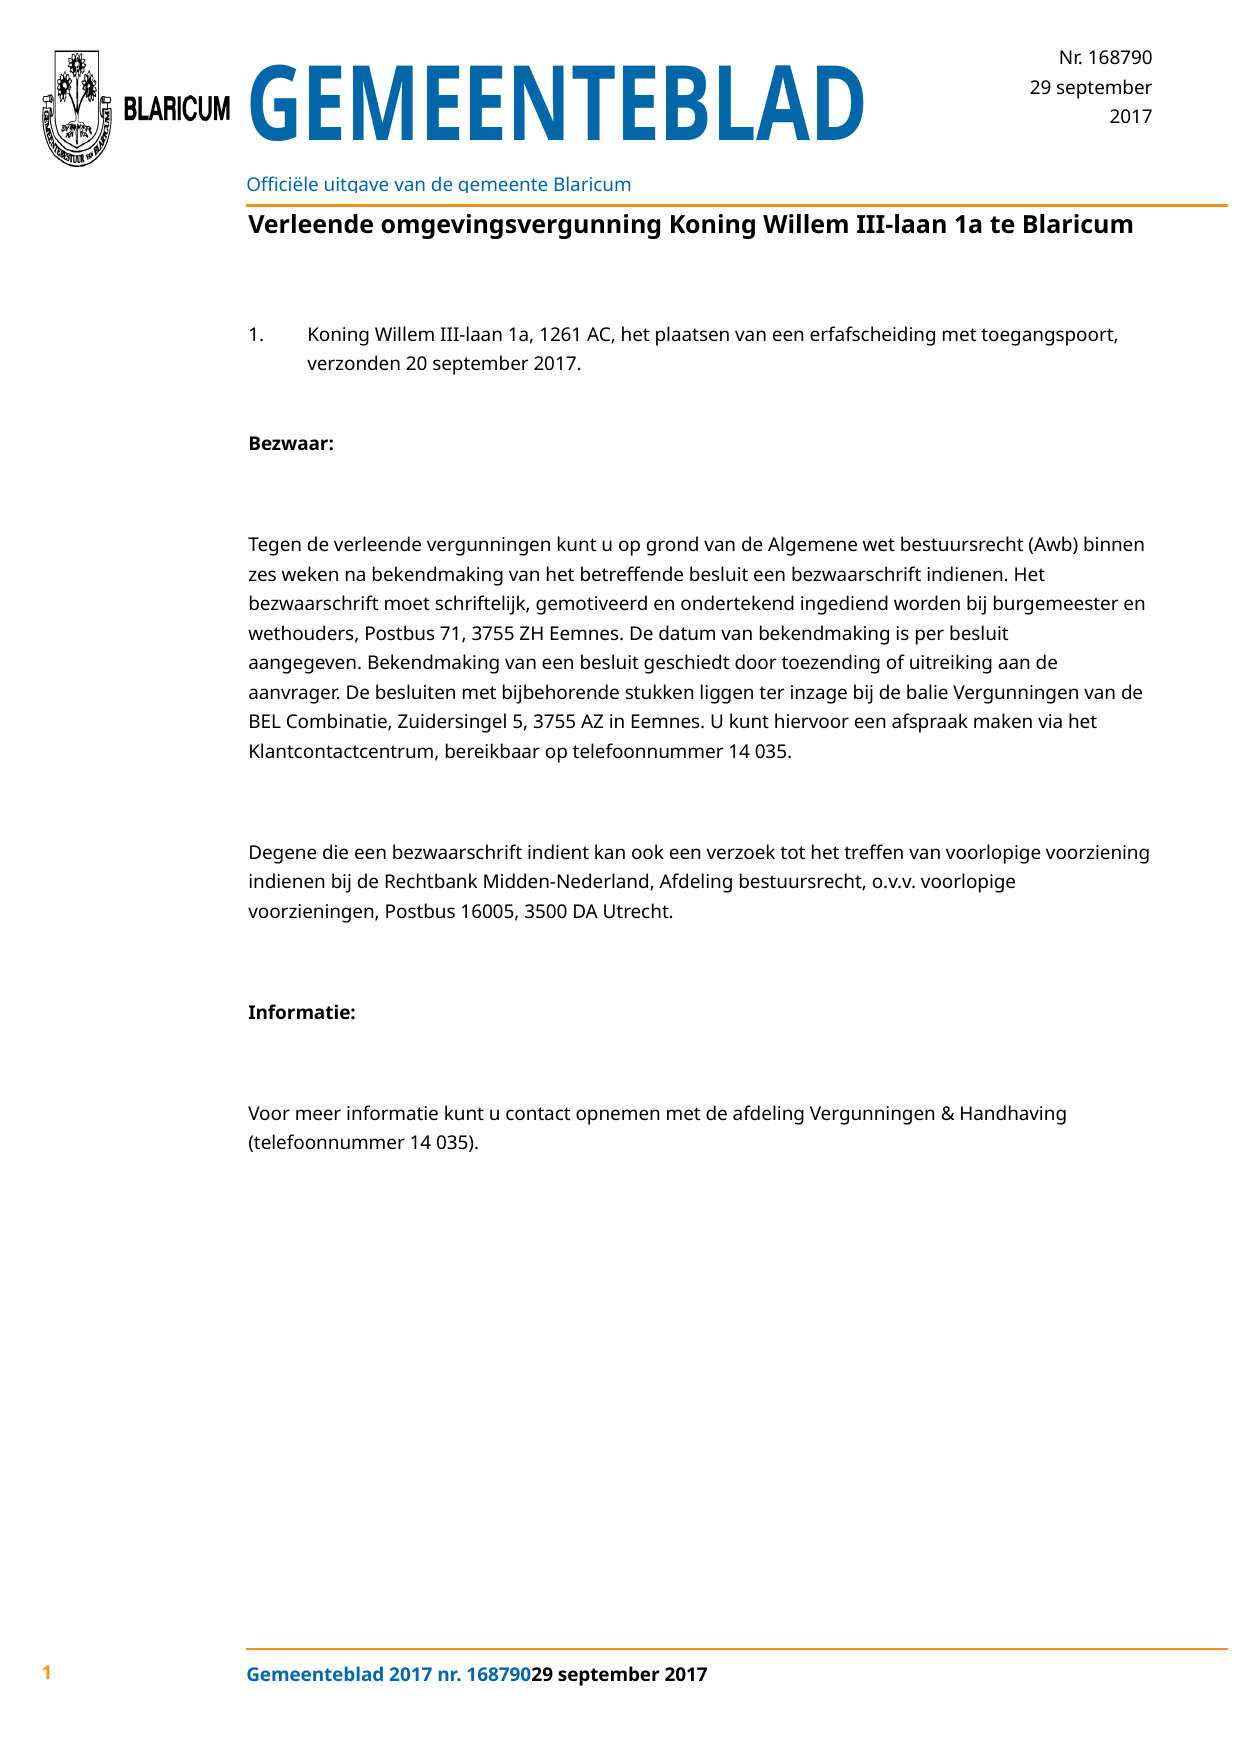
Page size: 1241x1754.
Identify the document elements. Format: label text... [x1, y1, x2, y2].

text Voor meer informatie kunt u contact opnemen met de afdeling Vergunningen & Handhaving (telefoonnummer 14 035). [248, 1100, 1152, 1155]
text Verleende omgevingsvergunning Koning Willem III-laan 1a te Blaricum [248, 207, 1152, 241]
text Informatie: [248, 999, 1152, 1025]
picture [41, 47, 231, 172]
text Degene die een bezwaarschrift indient kan ook een verzoek tot het treffen van voorlopige voorziening indienen bij de Rechtbank Midden-Nederland, Afdeling bestuursrecht, o.v.v. voorlopige voorzieningen, Postbus 16005, 3500 DA Utrecht. [248, 839, 1152, 924]
text Bezwaar: [248, 430, 1152, 456]
list Koning Willem III-laan 1a, 1261 AC, het plaatsen van een erfafscheiding met toegangspoort, verzonden 20 september 2017. [248, 321, 1152, 376]
text Tegen de verleende vergunningen kunt u op grond van de Algemene wet bestuursrecht (Awb) binnen zes weken na bekendmaking van het betreffende besluit een bezwaarschrift indienen. Het bezwaarschrift moet schriftelijk, gemotiveerd en ondertekend ingediend worden bij burgemeester en wethouders, Postbus 71, 3755 ZH Eemnes. De datum van bekendmaking is per besluit aangegeven. Bekendmaking van een besluit geschiedt door toezending of uitreiking aan de aanvrager. De besluiten met bijbehorende stukken liggen ter inzage bij de balie Vergunningen van de BEL Combinatie, Zuidersingel 5, 3755 AZ in Eemnes. U kunt hiervoor een afspraak maken via het Klantcontactcentrum, bereikbaar op telefoonnummer 14 035. [248, 531, 1152, 764]
